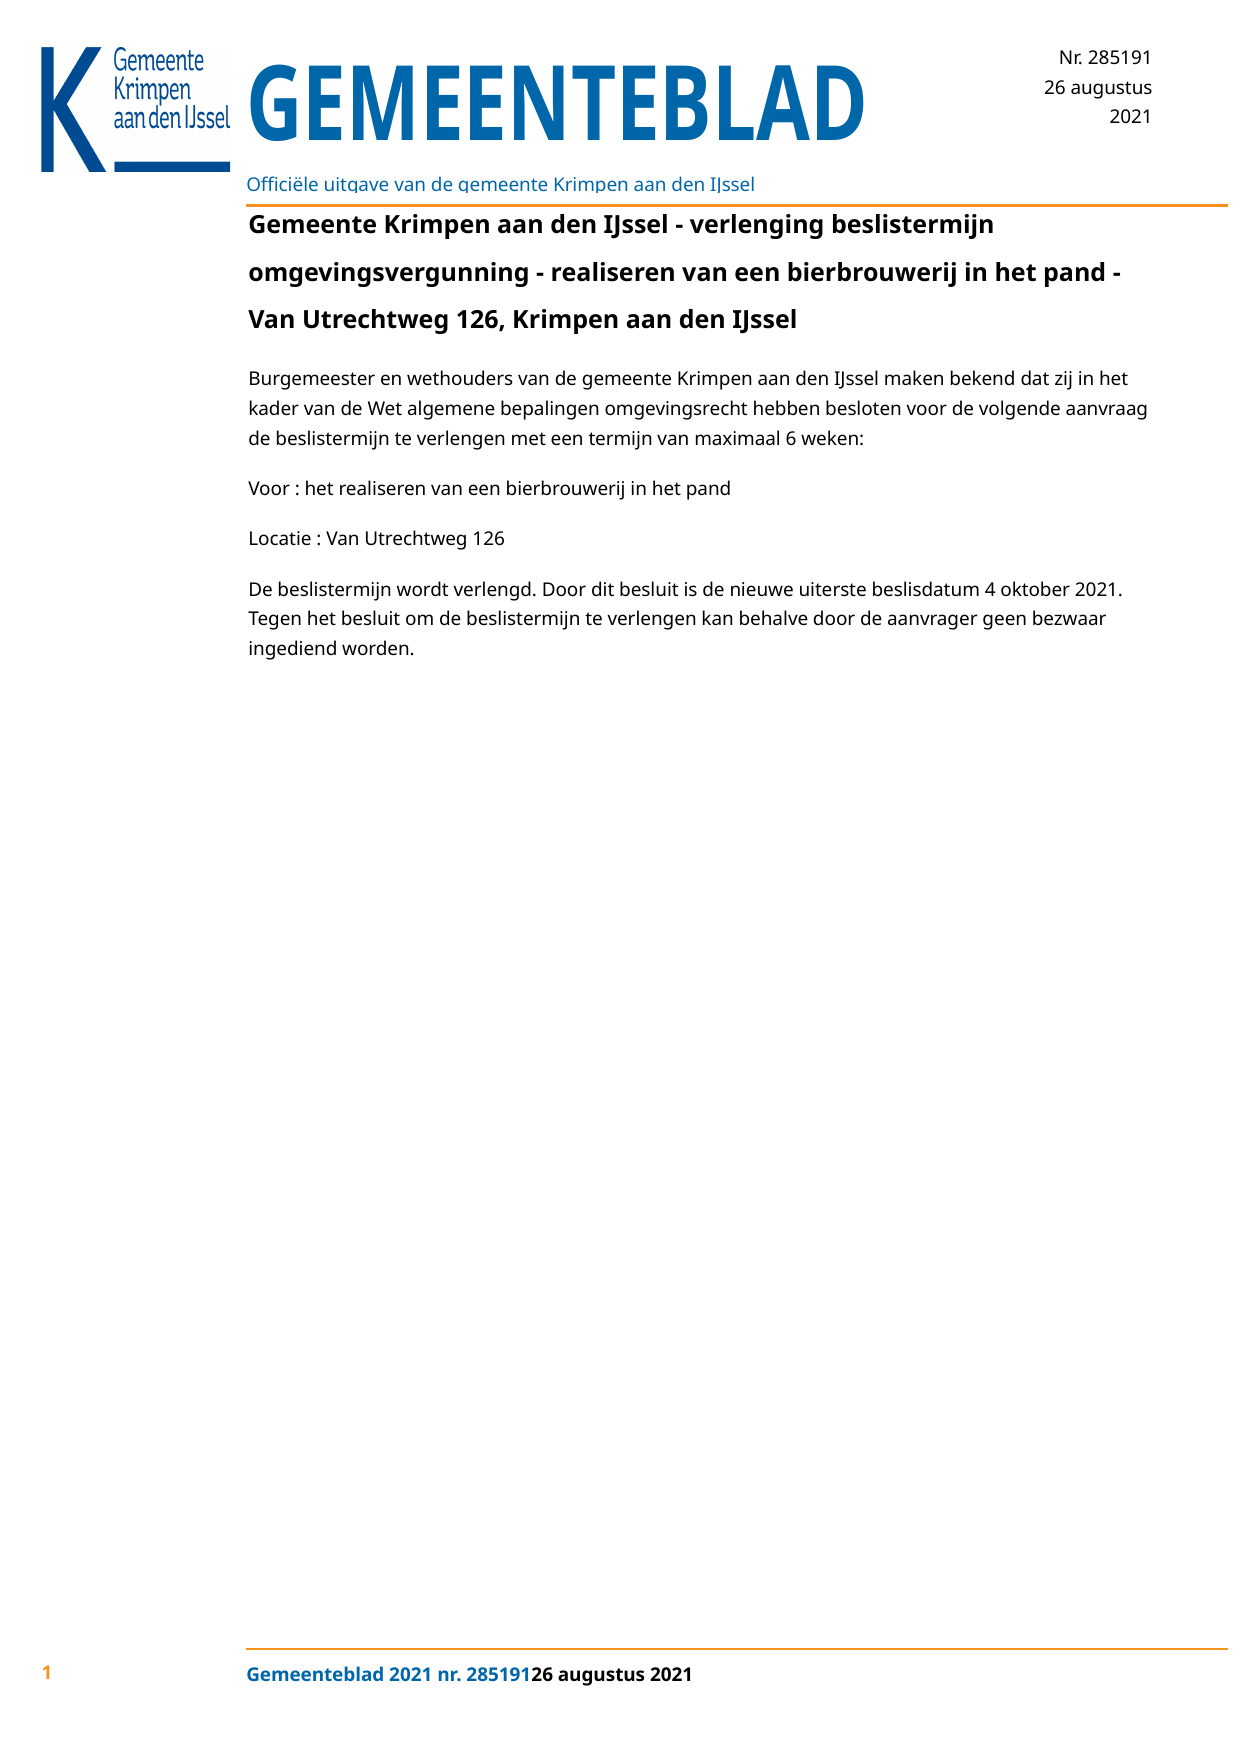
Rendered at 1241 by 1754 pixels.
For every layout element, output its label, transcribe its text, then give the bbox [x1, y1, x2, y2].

picture [41, 47, 231, 172]
text Voor : het realiseren van een bierbrouwerij in het pand [248, 475, 1152, 501]
text De beslistermijn wordt verlengd. Door dit besluit is de nieuwe uiterste beslisdatum 4 oktober 2021. Tegen het besluit om de beslistermijn te verlengen kan behalve door de aanvrager geen bezwaar ingediend worden. [248, 576, 1152, 661]
text Gemeente Krimpen aan den IJssel - verlenging beslistermijn omgevingsvergunning - realiseren van een bierbrouwerij in het pand - Van Utrechtweg 126, Krimpen aan den IJssel [248, 207, 1152, 336]
text Burgemeester en wethouders van de gemeente Krimpen aan den IJssel maken bekend dat zij in het kader van de Wet algemene bepalingen omgevingsrecht hebben besloten voor de volgende aanvraag de beslistermijn te verlengen met een termijn van maximaal 6 weken: [248, 366, 1152, 450]
text Locatie : Van Utrechtweg 126 [248, 526, 1152, 551]
